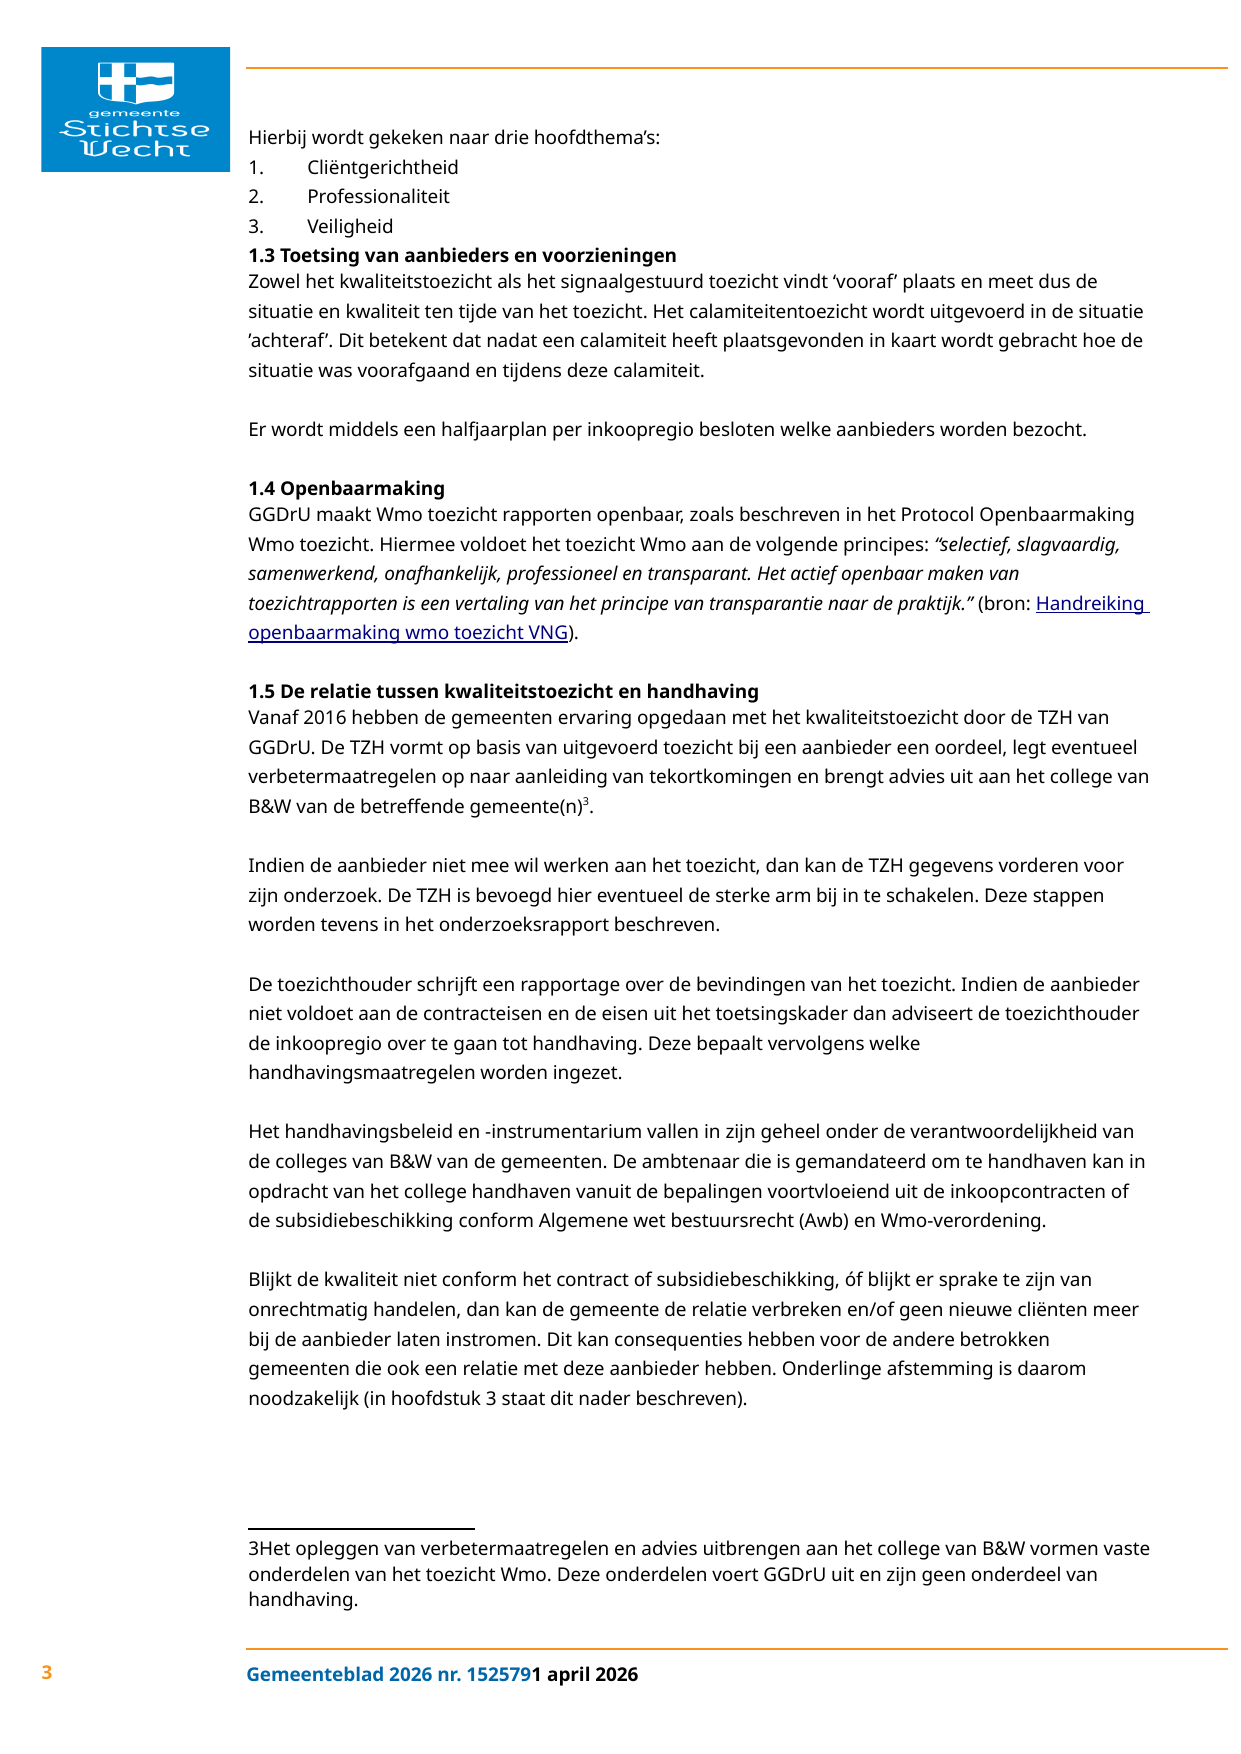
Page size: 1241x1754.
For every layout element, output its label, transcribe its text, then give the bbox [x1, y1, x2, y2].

list Professionaliteit [248, 183, 1152, 209]
text Het handhavingsbeleid en -instrumentarium vallen in zijn geheel onder de verantwoordelijkheid van de colleges van B&W van de gemeenten. De ambtenaar die is gemandateerd om te handhaven kan in opdracht van het college handhaven vanuit de bepalingen voortvloeiend uit de inkoopcontracten of de subsidiebeschikking conform Algemene wet bestuursrecht (Awb) en Wmo-verordening. [248, 1119, 1152, 1233]
text Blijkt de kwaliteit niet conform het contract of subsidiebeschikking, óf blijkt er sprake te zijn van onrechtmatig handelen, dan kan de gemeente de relatie verbreken en/of geen nieuwe cliënten meer bij de aanbieder laten instromen. Dit kan consequenties hebben voor de andere betrokken gemeenten die ook een relatie met deze aanbieder hebben. Onderlinge afstemming is daarom noodzakelijk (in hoofdstuk 3 staat dit nader beschreven). [248, 1267, 1152, 1411]
list Cliëntgerichtheid [248, 154, 1152, 180]
text Vanaf 2016 hebben de gemeenten ervaring opgedaan met het kwaliteitstoezicht door de TZH van GGDrU. De TZH vormt op basis van uitgevoerd toezicht bij een aanbieder een oordeel, legt eventueel verbetermaatregelen op naar aanleiding van tekortkomingen en brengt advies uit aan het college van B&W van de betreffende gemeente(n). [248, 704, 1152, 819]
picture [137, 63, 174, 103]
text Zowel het kwaliteitstoezicht als het signaalgestuurd toezicht vindt ‘vooraf’ plaats en meet dus de situatie en kwaliteit ten tijde van het toezicht. Het calamiteitentoezicht wordt uitgevoerd in de situatie ’achteraf’. Dit betekent dat nadat een calamiteit heeft plaatsgevonden in kaart wordt gebracht hoe de situatie was voorafgaand en tijdens deze calamiteit. [248, 268, 1152, 383]
text 1.5 De relatie tussen kwaliteitstoezicht en handhaving [248, 679, 1152, 704]
text GGDrU maakt Wmo toezicht rapporten openbaar, zoals beschreven in het Protocol Openbaarmaking Wmo toezicht. Hiermee voldoet het toezicht Wmo aan de volgende principes: “selectief, slagvaardig, samenwerkend, onafhankelijk, professioneel en transparant. Het actief openbaar maken van toezichtrapporten is een vertaling van het principe van transparantie naar de praktijk.” (bron: Handreiking openbaarmaking wmo toezicht VNG). [248, 501, 1152, 645]
text 1.3 Toetsing van aanbieders en voorzieningen [248, 243, 1152, 268]
text 1.4 Openbaarmaking [248, 476, 1152, 501]
text Het opleggen van verbetermaatregelen en advies uitbrengen aan het college van B&W vormen vaste onderdelen van het toezicht Wmo. Deze onderdelen voert GGDrU uit en zijn geen onderdeel van handhaving. [248, 1535, 1152, 1612]
text Er wordt middels een halfjaarplan per inkoopregio besloten welke aanbieders worden bezocht. [248, 416, 1152, 442]
text Hierbij wordt gekeken naar drie hoofdthema’s: [248, 124, 1152, 150]
text Indien de aanbieder niet mee wil werken aan het toezicht, dan kan de TZH gegevens vorderen voor zijn onderzoek. De TZH is bevoegd hier eventueel de sterke arm bij in te schakelen. Deze stappen worden tevens in het onderzoeksrapport beschreven. [248, 852, 1152, 937]
list Veiligheid [248, 213, 1152, 239]
text De toezichthouder schrijft een rapportage over de bevindingen van het toezicht. Indien de aanbieder niet voldoet aan de contracteisen en de eisen uit het toetsingskader dan adviseert de toezichthouder de inkoopregio over te gaan tot handhaving. Deze bepaalt vervolgens welke handhavingsmaatregelen worden ingezet. [248, 971, 1152, 1085]
picture [99, 63, 135, 101]
